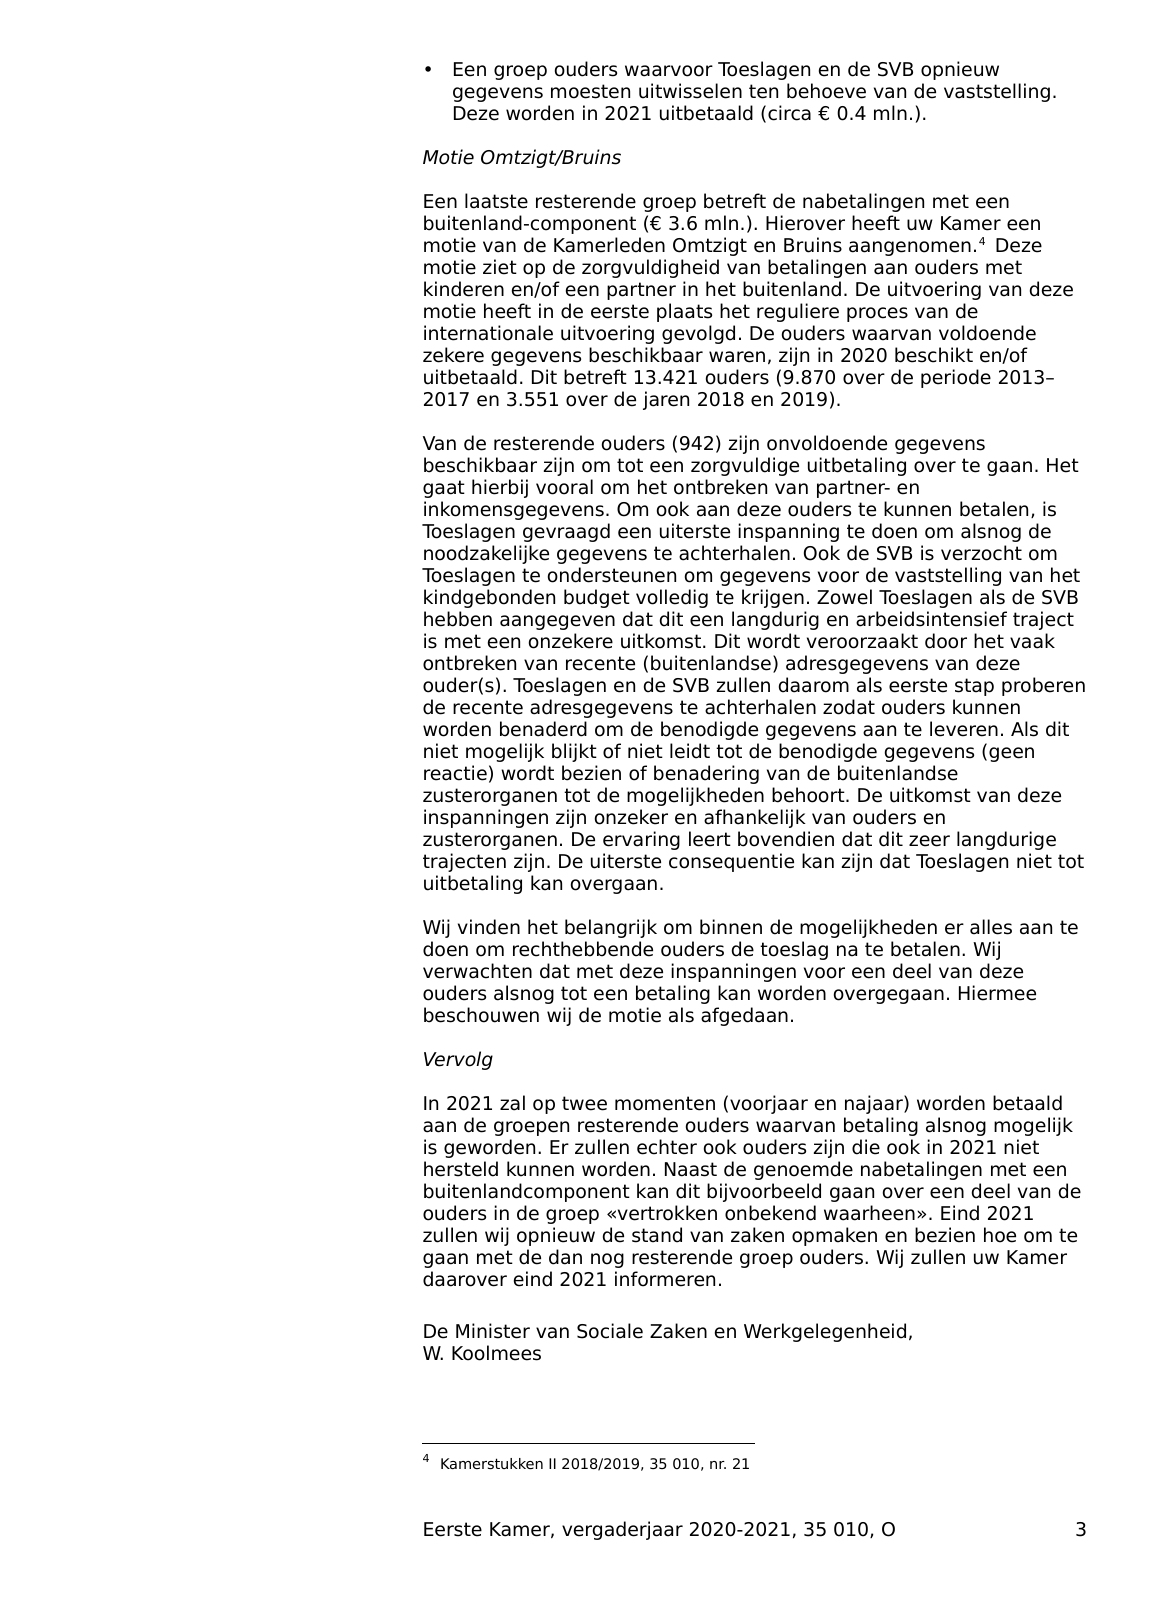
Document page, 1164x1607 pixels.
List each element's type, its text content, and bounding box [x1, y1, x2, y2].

text Kamerstukken II 2018/2019, 35 010, nr. 21 [422, 1452, 1087, 1474]
subtitle Motie Omtzigt/Bruins [422, 147, 1087, 169]
subtitle Vervolg [422, 1049, 1087, 1071]
text De Minister van Sociale Zaken en Werkgelegenheid, W. Koolmees [422, 1321, 1087, 1365]
text Een laatste resterende groep betreft de nabetalingen met een buitenland-component (€ 3.6 mln.). Hierover heeft uw Kamer een motie van de Kamerleden Omtzigt en Bruins aangenomen. Deze motie ziet op de zorgvuldigheid van betalingen aan ouders met kinderen en/of een partner in het buitenland. De uitvoering van deze motie heeft in de eerste plaats het reguliere proces van de internationale uitvoering gevolgd. De ouders waarvan voldoende zekere gegevens beschikbaar waren, zijn in 2020 beschikt en/of uitbetaald. Dit betreft 13.421 ouders (9.870 over de periode 2013–2017 en 3.551 over de jaren 2018 en 2019). [422, 191, 1087, 411]
text In 2021 zal op twee momenten (voorjaar en najaar) worden betaald aan de groepen resterende ouders waarvan betaling alsnog mogelijk is geworden. Er zullen echter ook ouders zijn die ook in 2021 niet hersteld kunnen worden. Naast de genoemde nabetalingen met een buitenlandcomponent kan dit bijvoorbeeld gaan over een deel van de ouders in de groep «vertrokken onbekend waarheen». Eind 2021 zullen wij opnieuw de stand van zaken opmaken en bezien hoe om te gaan met de dan nog resterende groep ouders. Wij zullen uw Kamer daarover eind 2021 informeren. [422, 1093, 1087, 1291]
text • Een groep ouders waarvoor Toeslagen en de SVB opnieuw gegevens moesten uitwisselen ten behoeve van de vaststelling. Deze worden in 2021 uitbetaald (circa € 0.4 mln.). [422, 59, 1087, 125]
text Van de resterende ouders (942) zijn onvoldoende gegevens beschikbaar zijn om tot een zorgvuldige uitbetaling over te gaan. Het gaat hierbij vooral om het ontbreken van partner- en inkomensgegevens. Om ook aan deze ouders te kunnen betalen, is Toeslagen gevraagd een uiterste inspanning te doen om alsnog de noodzakelijke gegevens te achterhalen. Ook de SVB is verzocht om Toeslagen te ondersteunen om gegevens voor de vaststelling van het kindgebonden budget volledig te krijgen. Zowel Toeslagen als de SVB hebben aangegeven dat dit een langdurig en arbeidsintensief traject is met een onzekere uitkomst. Dit wordt veroorzaakt door het vaak ontbreken van recente (buitenlandse) adresgegevens van deze ouder(s). Toeslagen en de SVB zullen daarom als eerste stap proberen de recente adresgegevens te achterhalen zodat ouders kunnen worden benaderd om de benodigde gegevens aan te leveren. Als dit niet mogelijk blijkt of niet leidt tot de benodigde gegevens (geen reactie) wordt bezien of benadering van de buitenlandse zusterorganen tot de mogelijkheden behoort. De uitkomst van deze inspanningen zijn onzeker en afhankelijk van ouders en zusterorganen. De ervaring leert bovendien dat dit zeer langdurige trajecten zijn. De uiterste consequentie kan zijn dat Toeslagen niet tot uitbetaling kan overgaan. [422, 433, 1087, 895]
text Wij vinden het belangrijk om binnen de mogelijkheden er alles aan te doen om rechthebbende ouders de toeslag na te betalen. Wij verwachten dat met deze inspanningen voor een deel van deze ouders alsnog tot een betaling kan worden overgegaan. Hiermee beschouwen wij de motie als afgedaan. [422, 917, 1087, 1027]
